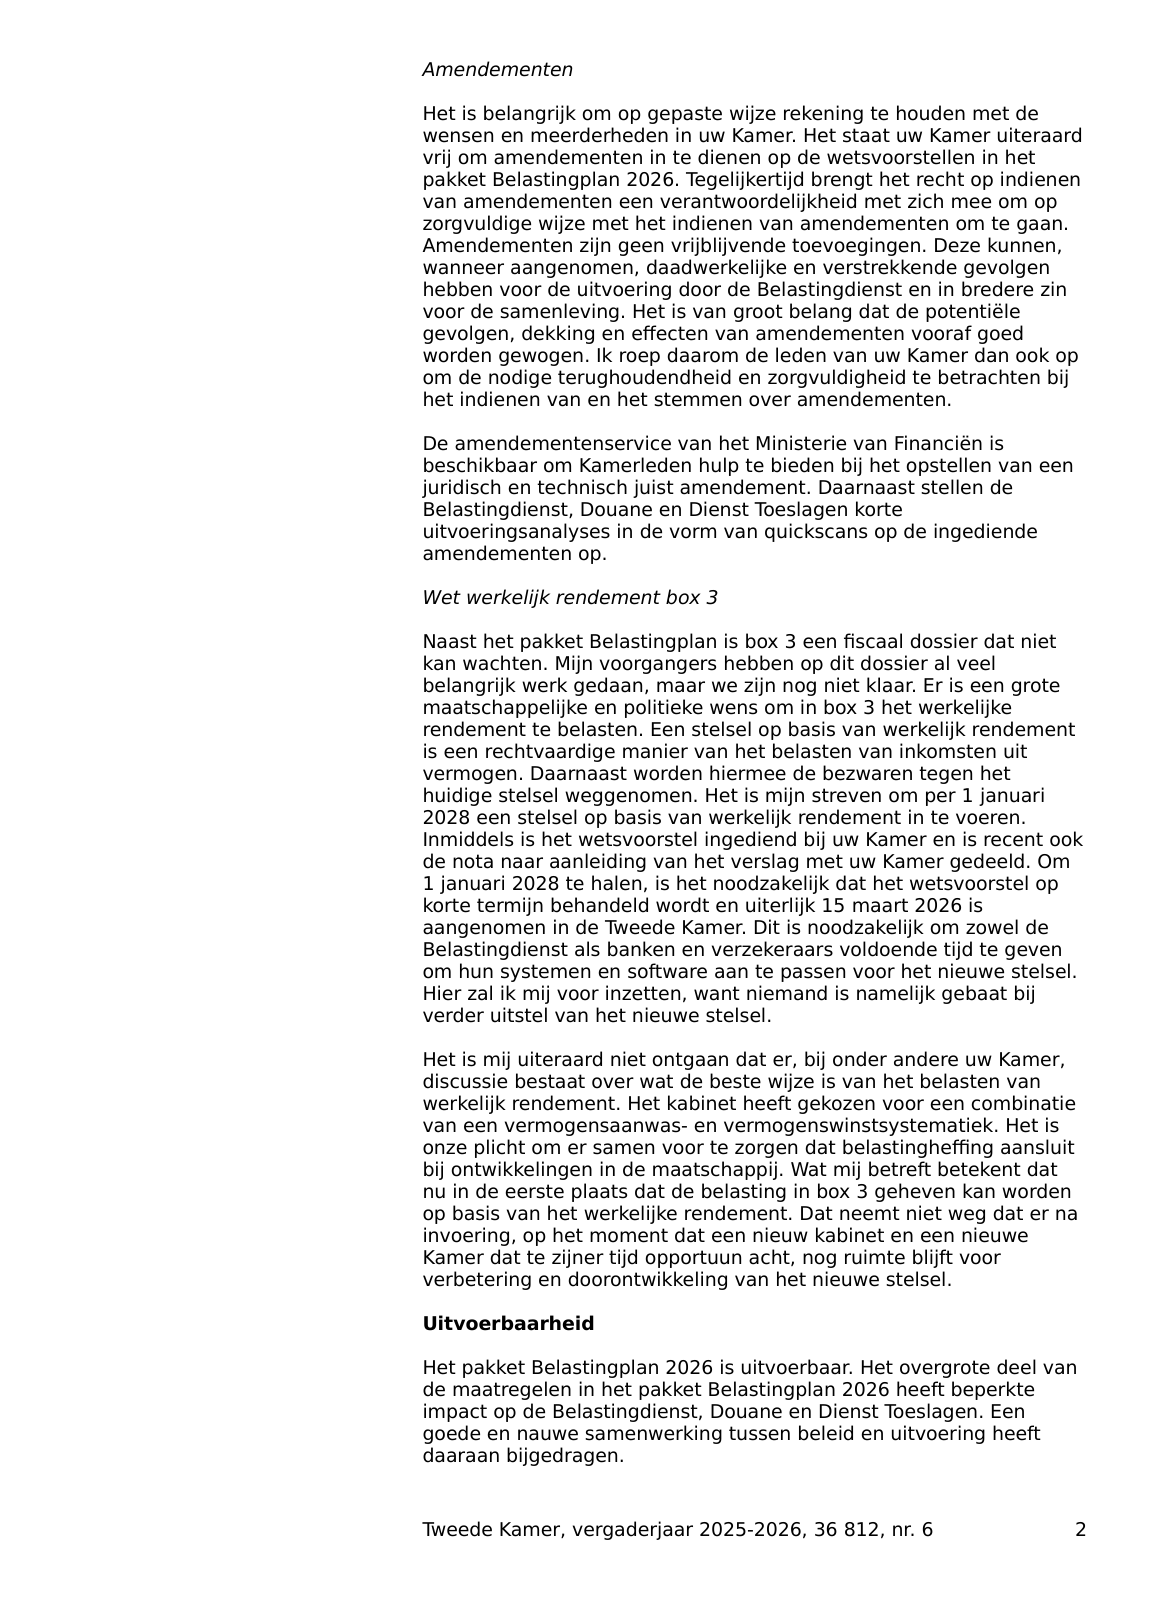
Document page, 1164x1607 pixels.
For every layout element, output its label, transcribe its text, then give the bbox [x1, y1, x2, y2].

text Het pakket Belastingplan 2026 is uitvoerbaar. Het overgrote deel van de maatregelen in het pakket Belastingplan 2026 heeft beperkte impact op de Belastingdienst, Douane en Dienst Toeslagen. Een goede en nauwe samenwerking tussen beleid en uitvoering heeft daaraan bijgedragen. [422, 1357, 1087, 1467]
text Het is belangrijk om op gepaste wijze rekening te houden met de wensen en meerderheden in uw Kamer. Het staat uw Kamer uiteraard vrij om amendementen in te dienen op de wetsvoorstellen in het pakket Belastingplan 2026. Tegelijkertijd brengt het recht op indienen van amendementen een verantwoordelijkheid met zich mee om op zorgvuldige wijze met het indienen van amendementen om te gaan. Amendementen zijn geen vrijblijvende toevoegingen. Deze kunnen, wanneer aangenomen, daadwerkelijke en verstrekkende gevolgen hebben voor de uitvoering door de Belastingdienst en in bredere zin voor de samenleving. Het is van groot belang dat de potentiële gevolgen, dekking en effecten van amendementen vooraf goed worden gewogen. Ik roep daarom de leden van uw Kamer dan ook op om de nodige terughoudendheid en zorgvuldigheid te betrachten bij het indienen van en het stemmen over amendementen. [422, 103, 1087, 411]
text De amendementenservice van het Ministerie van Financiën is beschikbaar om Kamerleden hulp te bieden bij het opstellen van een juridisch en technisch juist amendement. Daarnaast stellen de Belastingdienst, Douane en Dienst Toeslagen korte uitvoeringsanalyses in de vorm van quickscans op de ingediende amendementen op. [422, 433, 1087, 565]
subtitle Uitvoerbaarheid [422, 1313, 1087, 1335]
text Het is mij uiteraard niet ontgaan dat er, bij onder andere uw Kamer, discussie bestaat over wat de beste wijze is van het belasten van werkelijk rendement. Het kabinet heeft gekozen voor een combinatie van een vermogensaanwas- en vermogenswinstsystematiek. Het is onze plicht om er samen voor te zorgen dat belastingheffing aansluit bij ontwikkelingen in de maatschappij. Wat mij betreft betekent dat nu in de eerste plaats dat de belasting in box 3 geheven kan worden op basis van het werkelijke rendement. Dat neemt niet weg dat er na invoering, op het moment dat een nieuw kabinet en een nieuwe Kamer dat te zijner tijd opportuun acht, nog ruimte blijft voor verbetering en doorontwikkeling van het nieuwe stelsel. [422, 1049, 1087, 1291]
text Naast het pakket Belastingplan is box 3 een fiscaal dossier dat niet kan wachten. Mijn voorgangers hebben op dit dossier al veel belangrijk werk gedaan, maar we zijn nog niet klaar. Er is een grote maatschappelijke en politieke wens om in box 3 het werkelijke rendement te belasten. Een stelsel op basis van werkelijk rendement is een rechtvaardige manier van het belasten van inkomsten uit vermogen. Daarnaast worden hiermee de bezwaren tegen het huidige stelsel weggenomen. Het is mijn streven om per 1 januari 2028 een stelsel op basis van werkelijk rendement in te voeren. Inmiddels is het wetsvoorstel ingediend bij uw Kamer en is recent ook de nota naar aanleiding van het verslag met uw Kamer gedeeld. Om 1 januari 2028 te halen, is het noodzakelijk dat het wetsvoorstel op korte termijn behandeld wordt en uiterlijk 15 maart 2026 is aangenomen in de Tweede Kamer. Dit is noodzakelijk om zowel de Belastingdienst als banken en verzekeraars voldoende tijd te geven om hun systemen en software aan te passen voor het nieuwe stelsel. Hier zal ik mij voor inzetten, want niemand is namelijk gebaat bij verder uitstel van het nieuwe stelsel. [422, 631, 1087, 1027]
subtitle Wet werkelijk rendement box 3 [422, 587, 1087, 609]
subtitle Amendementen [422, 59, 1087, 81]
